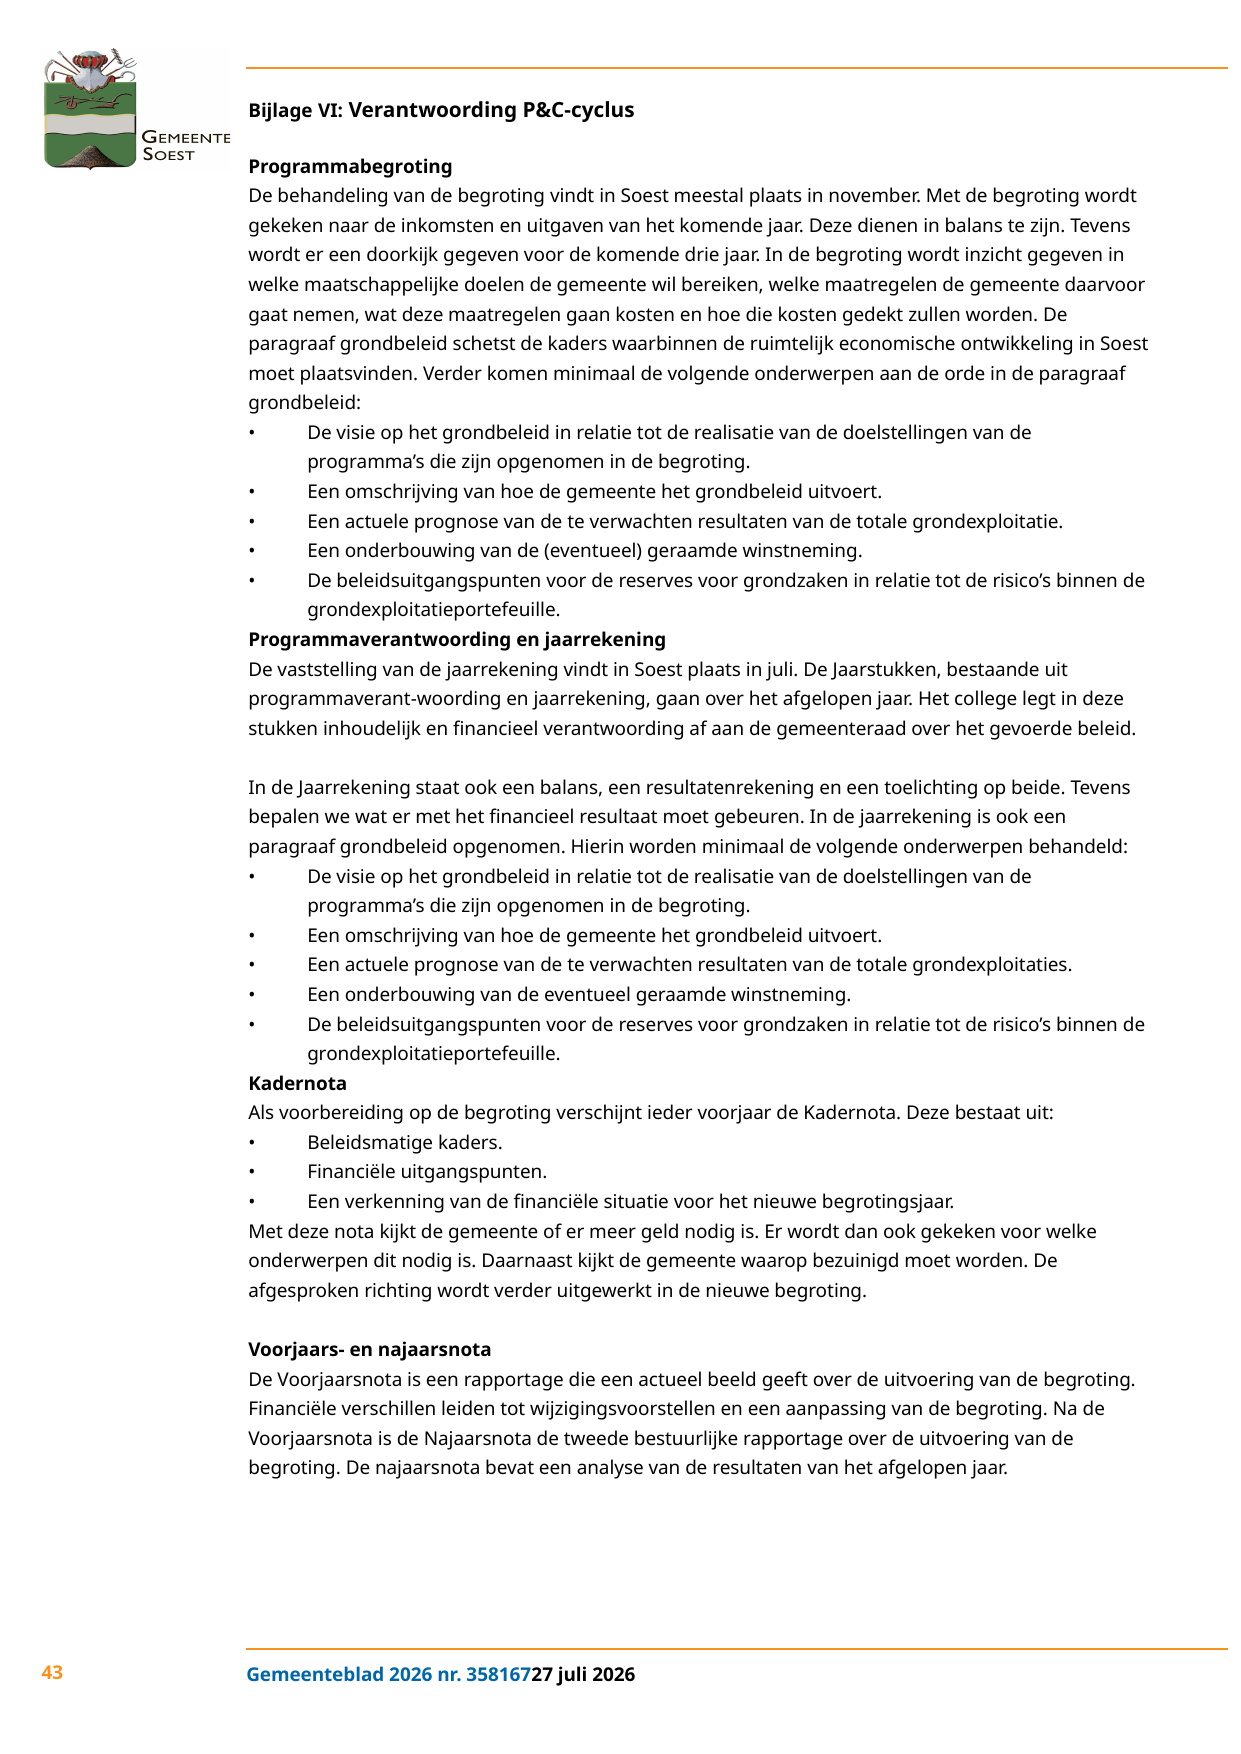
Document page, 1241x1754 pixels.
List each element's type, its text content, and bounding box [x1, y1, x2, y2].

list De visie op het grondbeleid in relatie tot de realisatie van de doelstellingen van de programma’s die zijn opgenomen in de begroting. [248, 863, 1152, 918]
text Programmabegroting [248, 153, 1152, 179]
picture [41, 47, 231, 172]
text Voorjaars- en najaarsnota [248, 1336, 1152, 1362]
text In de Jaarrekening staat ook een balans, een resultatenrekening en een toelichting op beide. Tevens bepalen we wat er met het financieel resultaat moet gebeuren. In de jaarrekening is ook een paragraaf grondbeleid opgenomen. Hierin worden minimaal de volgende onderwerpen behandeld: [248, 774, 1152, 859]
list Een actuele prognose van de te verwachten resultaten van de totale grondexploitatie. [248, 508, 1152, 534]
list Beleidsmatige kaders. [248, 1129, 1152, 1155]
list Een omschrijving van hoe de gemeente het grondbeleid uitvoert. [248, 922, 1152, 948]
text De behandeling van de begroting vindt in Soest meestal plaats in november. Met de begroting wordt gekeken naar de inkomsten en uitgaven van het komende jaar. Deze dienen in balans te zijn. Tevens wordt er een doorkijk gegeven voor de komende drie jaar. In de begroting wordt inzicht gegeven in welke maatschappelijke doelen de gemeente wil bereiken, welke maatregelen de gemeente daarvoor gaat nemen, wat deze maatregelen gaan kosten en hoe die kosten gedekt zullen worden. De paragraaf grondbeleid schetst de kaders waarbinnen de ruimtelijk economische ontwikkeling in Soest moet plaatsvinden. Verder komen minimaal de volgende onderwerpen aan de orde in de paragraaf grondbeleid: [248, 182, 1152, 415]
list Een onderbouwing van de (eventueel) geraamde winstneming. [248, 537, 1152, 563]
list Een omschrijving van hoe de gemeente het grondbeleid uitvoert. [248, 478, 1152, 504]
list Een onderbouwing van de eventueel geraamde winstneming. [248, 981, 1152, 1007]
text Bijlage VI: Verantwoording P&C-cyclus [248, 95, 1152, 123]
text Kadernota [248, 1070, 1152, 1096]
list De beleidsuitgangspunten voor de reserves voor grondzaken in relatie tot de risico’s binnen de grondexploitatieportefeuille. [248, 567, 1152, 622]
text De vaststelling van de jaarrekening vindt in Soest plaats in juli. De Jaarstukken, bestaande uit programmaverant-woording en jaarrekening, gaan over het afgelopen jaar. Het college legt in deze stukken inhoudelijk en financieel verantwoording af aan de gemeenteraad over het gevoerde beleid. [248, 656, 1152, 741]
list De beleidsuitgangspunten voor de reserves voor grondzaken in relatie tot de risico’s binnen de grondexploitatieportefeuille. [248, 1011, 1152, 1066]
text Programmaverantwoording en jaarrekening [248, 626, 1152, 652]
list De visie op het grondbeleid in relatie tot de realisatie van de doelstellingen van de programma’s die zijn opgenomen in de begroting. [248, 419, 1152, 474]
list Een actuele prognose van de te verwachten resultaten van de totale grondexploitaties. [248, 952, 1152, 977]
list Financiële uitgangspunten. [248, 1159, 1152, 1184]
text Met deze nota kijkt de gemeente of er meer geld nodig is. Er wordt dan ook gekeken voor welke onderwerpen dit nodig is. Daarnaast kijkt de gemeente waarop bezuinigd moet worden. De afgesproken richting wordt verder uitgewerkt in de nieuwe begroting. [248, 1218, 1152, 1303]
text Als voorbereiding op de begroting verschijnt ieder voorjaar de Kadernota. Deze bestaat uit: [248, 1099, 1152, 1125]
text De Voorjaarsnota is een rapportage die een actueel beeld geeft over de uitvoering van de begroting. Financiële verschillen leiden tot wijzigingsvoorstellen en een aanpassing van de begroting. Na de Voorjaarsnota is de Najaarsnota de tweede bestuurlijke rapportage over de uitvoering van de begroting. De najaarsnota bevat een analyse van de resultaten van het afgelopen jaar. [248, 1366, 1152, 1480]
list Een verkenning van de financiële situatie voor het nieuwe begrotingsjaar. [248, 1188, 1152, 1214]
